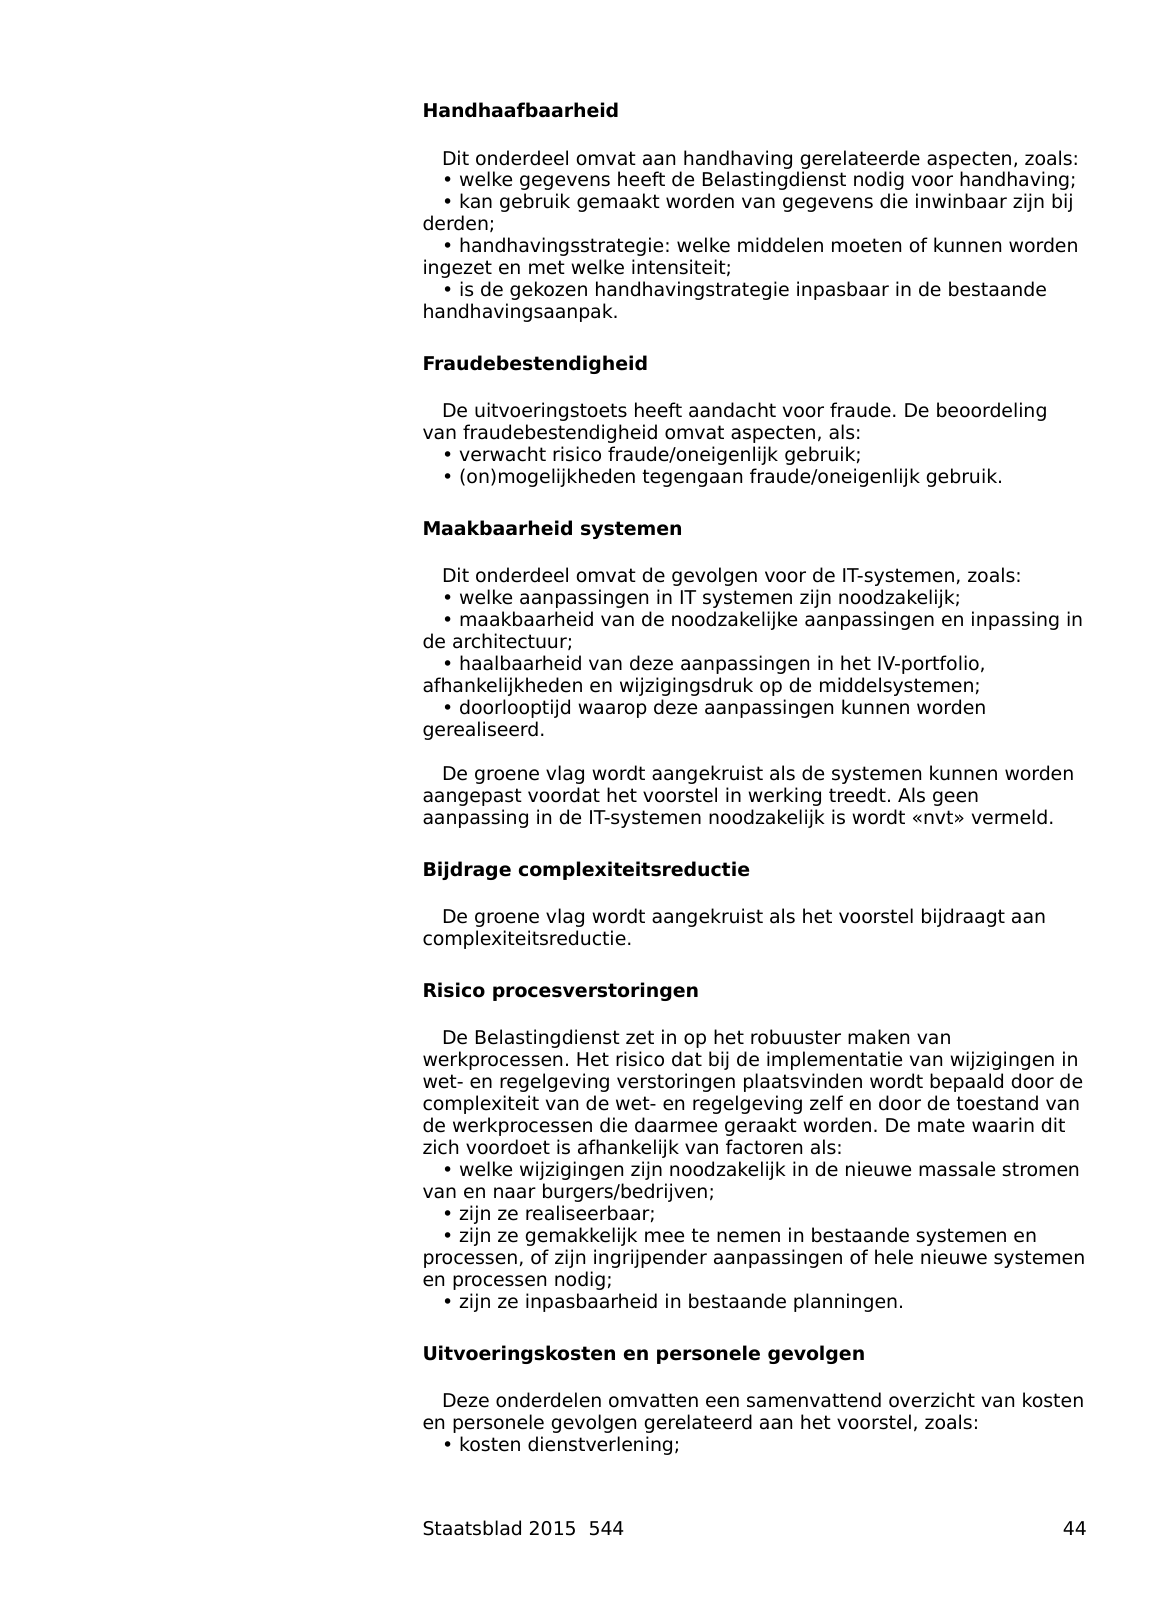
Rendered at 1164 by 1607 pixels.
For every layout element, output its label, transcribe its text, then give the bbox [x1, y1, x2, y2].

text De uitvoeringstoets heeft aandacht voor fraude. De beoordeling van fraudebestendigheid omvat aspecten, als: [422, 400, 1087, 444]
subtitle Maakbaarheid systemen [422, 518, 1087, 540]
text • haalbaarheid van deze aanpassingen in het IV-portfolio, afhankelijkheden en wijzigingsdruk op de middelsystemen; [422, 653, 1087, 697]
text • doorlooptijd waarop deze aanpassingen kunnen worden gerealiseerd. [422, 697, 1087, 741]
text De groene vlag wordt aangekruist als het voorstel bijdraagt aan complexiteitsreductie. [422, 906, 1087, 950]
text De groene vlag wordt aangekruist als de systemen kunnen worden aangepast voordat het voorstel in werking treedt. Als geen aanpassing in de IT-systemen noodzakelijk is wordt «nvt» vermeld. [422, 763, 1087, 829]
text • zijn ze realiseerbaar; [422, 1203, 1087, 1225]
text Dit onderdeel omvat aan handhaving gerelateerde aspecten, zoals: [422, 147, 1087, 169]
text • (on)mogelijkheden tegengaan fraude/oneigenlijk gebruik. [422, 466, 1087, 488]
text • verwacht risico fraude/oneigenlijk gebruik; [422, 444, 1087, 466]
text • zijn ze inpasbaarheid in bestaande planningen. [422, 1291, 1087, 1313]
text De Belastingdienst zet in op het robuuster maken van werkprocessen. Het risico dat bij de implementatie van wijzigingen in wet- en regelgeving verstoringen plaatsvinden wordt bepaald door de complexiteit van de wet- en regelgeving zelf en door de toestand van de werkprocessen die daarmee geraakt worden. De mate waarin dit zich voordoet is afhankelijk van factoren als: [422, 1027, 1087, 1159]
subtitle Risico procesverstoringen [422, 980, 1087, 1002]
text • maakbaarheid van de noodzakelijke aanpassingen en inpassing in de architectuur; [422, 609, 1087, 653]
text • kan gebruik gemaakt worden van gegevens die inwinbaar zijn bij derden; [422, 191, 1087, 235]
text Dit onderdeel omvat de gevolgen voor de IT-systemen, zoals: [422, 565, 1087, 587]
text • welke wijzigingen zijn noodzakelijk in de nieuwe massale stromen van en naar burgers/bedrijven; [422, 1159, 1087, 1203]
text Deze onderdelen omvatten een samenvattend overzicht van kosten en personele gevolgen gerelateerd aan het voorstel, zoals: [422, 1390, 1087, 1434]
subtitle Handhaafbaarheid [422, 100, 1087, 122]
text • is de gekozen handhavingstrategie inpasbaar in de bestaande handhavingsaanpak. [422, 279, 1087, 323]
subtitle Uitvoeringskosten en personele gevolgen [422, 1343, 1087, 1365]
text • welke aanpassingen in IT systemen zijn noodzakelijk; [422, 587, 1087, 609]
subtitle Bijdrage complexiteitsreductie [422, 859, 1087, 881]
text • welke gegevens heeft de Belastingdienst nodig voor handhaving; [422, 169, 1087, 191]
text • zijn ze gemakkelijk mee te nemen in bestaande systemen en processen, of zijn ingrijpender aanpassingen of hele nieuwe systemen en processen nodig; [422, 1225, 1087, 1291]
text • handhavingsstrategie: welke middelen moeten of kunnen worden ingezet en met welke intensiteit; [422, 235, 1087, 279]
subtitle Fraudebestendigheid [422, 353, 1087, 375]
text • kosten dienstverlening; [422, 1434, 1087, 1456]
